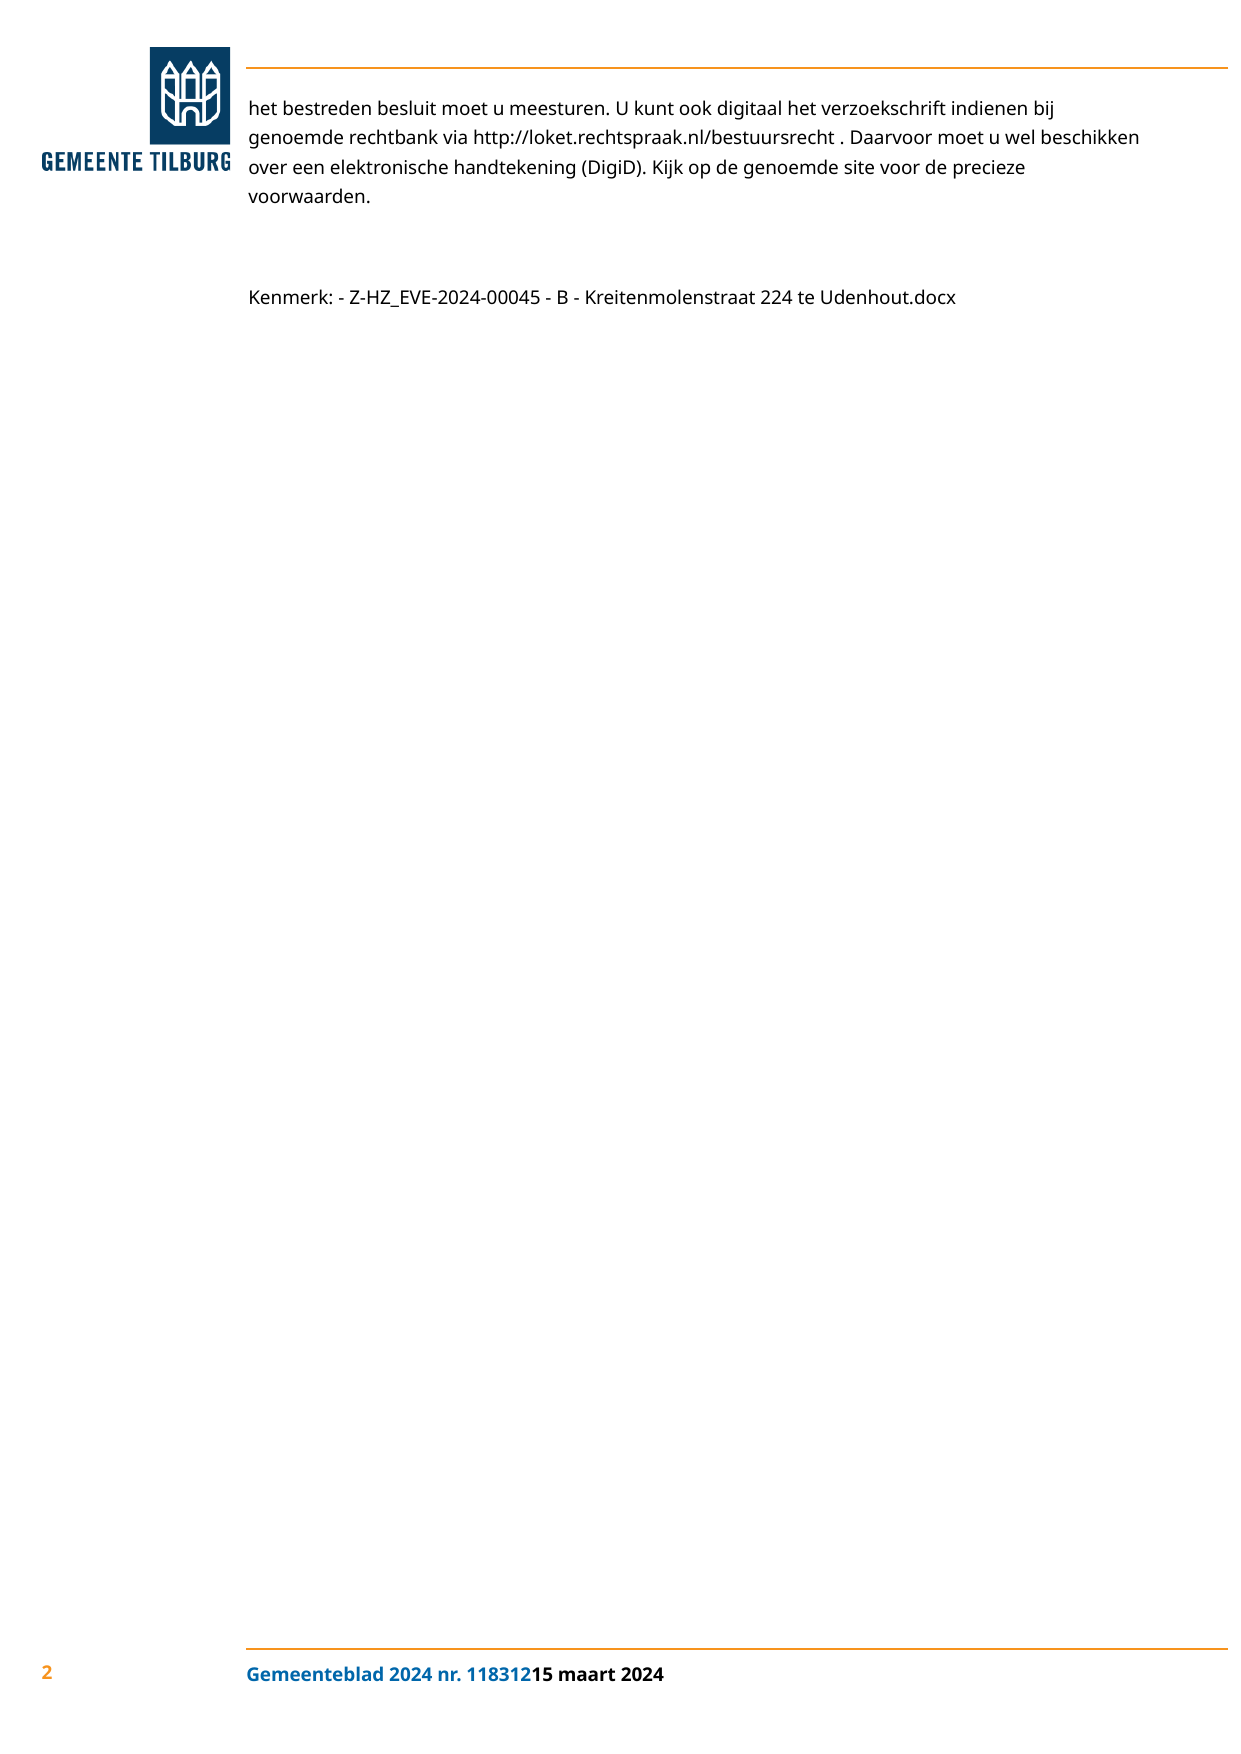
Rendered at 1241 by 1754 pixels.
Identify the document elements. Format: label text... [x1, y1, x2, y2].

text het bestreden besluit moet u meesturen. U kunt ook digitaal het verzoekschrift indienen bij genoemde rechtbank via http://loket.rechtspraak.nl/bestuursrecht . Daarvoor moet u wel beschikken over een elektronische handtekening (DigiD). Kijk op de genoemde site voor de precieze voorwaarden. [248, 95, 1152, 209]
picture [41, 47, 231, 172]
text Kenmerk: - Z-HZ_EVE-2024-00045 - B - Kreitenmolenstraat 224 te Udenhout.docx [248, 284, 1152, 310]
